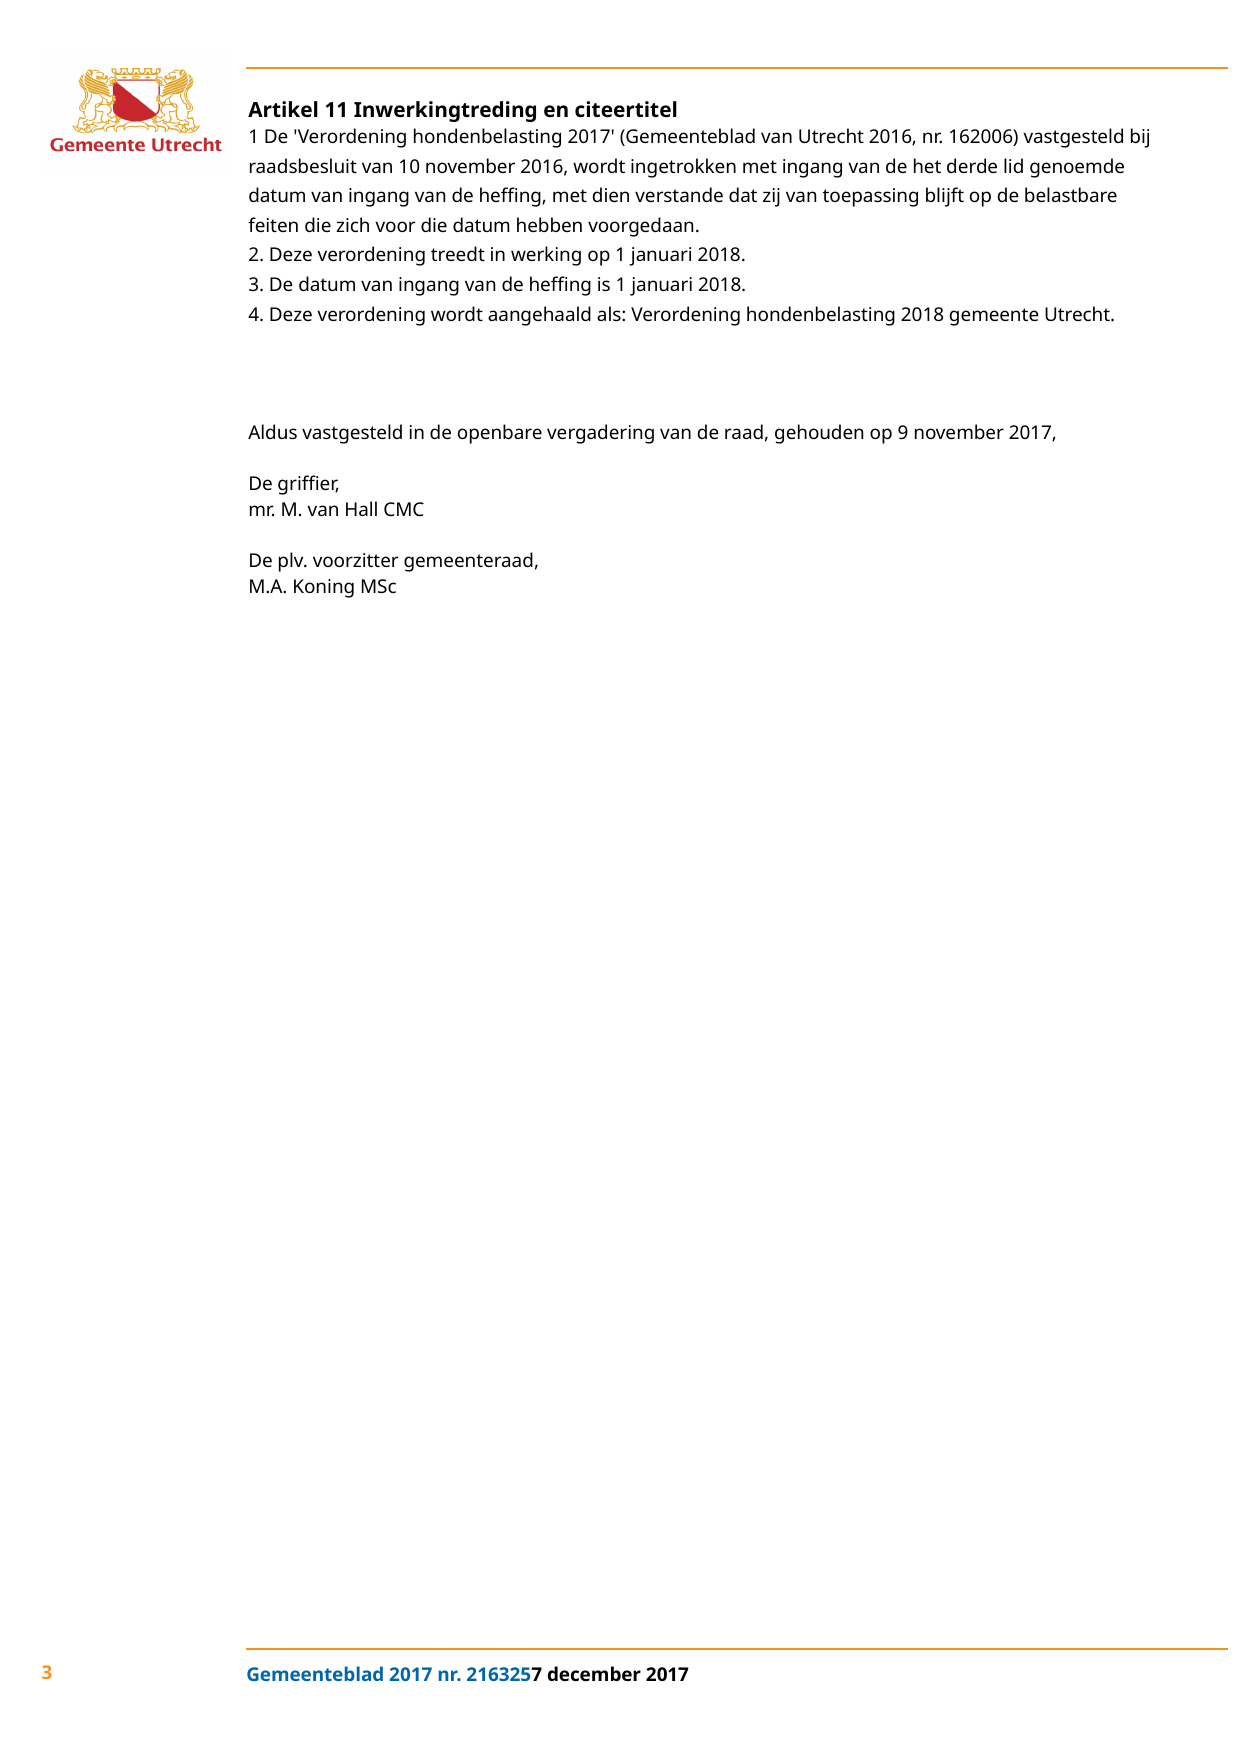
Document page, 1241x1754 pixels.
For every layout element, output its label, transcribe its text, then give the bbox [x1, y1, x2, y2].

text Artikel 11 Inwerkingtreding en citeertitel [248, 95, 1152, 123]
text De griffier, [248, 471, 1152, 496]
text 2. Deze verordening treedt in werking op 1 januari 2018. [248, 242, 1152, 267]
text Aldus vastgesteld in de openbare vergadering van de raad, gehouden op 9 november 2017, [248, 419, 1152, 445]
text 1 De 'Verordening hondenbelasting 2017' (Gemeenteblad van Utrecht 2016, nr. 162006) vastgesteld bij raadsbesluit van 10 november 2016, wordt ingetrokken met ingang van de het derde lid genoemde datum van ingang van de heffing, met dien verstande dat zij van toepassing blijft op de belastbare feiten die zich voor die datum hebben voorgedaan. [248, 123, 1152, 238]
text De plv. voorzitter gemeenteraad, [248, 548, 1152, 573]
text mr. M. van Hall CMC [248, 496, 1152, 522]
text M.A. Koning MSc [248, 573, 1152, 599]
text 4. Deze verordening wordt aangehaald als: Verordening hondenbelasting 2018 gemeente Utrecht. [248, 301, 1152, 326]
text 3. De datum van ingang van de heffing is 1 januari 2018. [248, 271, 1152, 297]
picture [41, 47, 231, 172]
